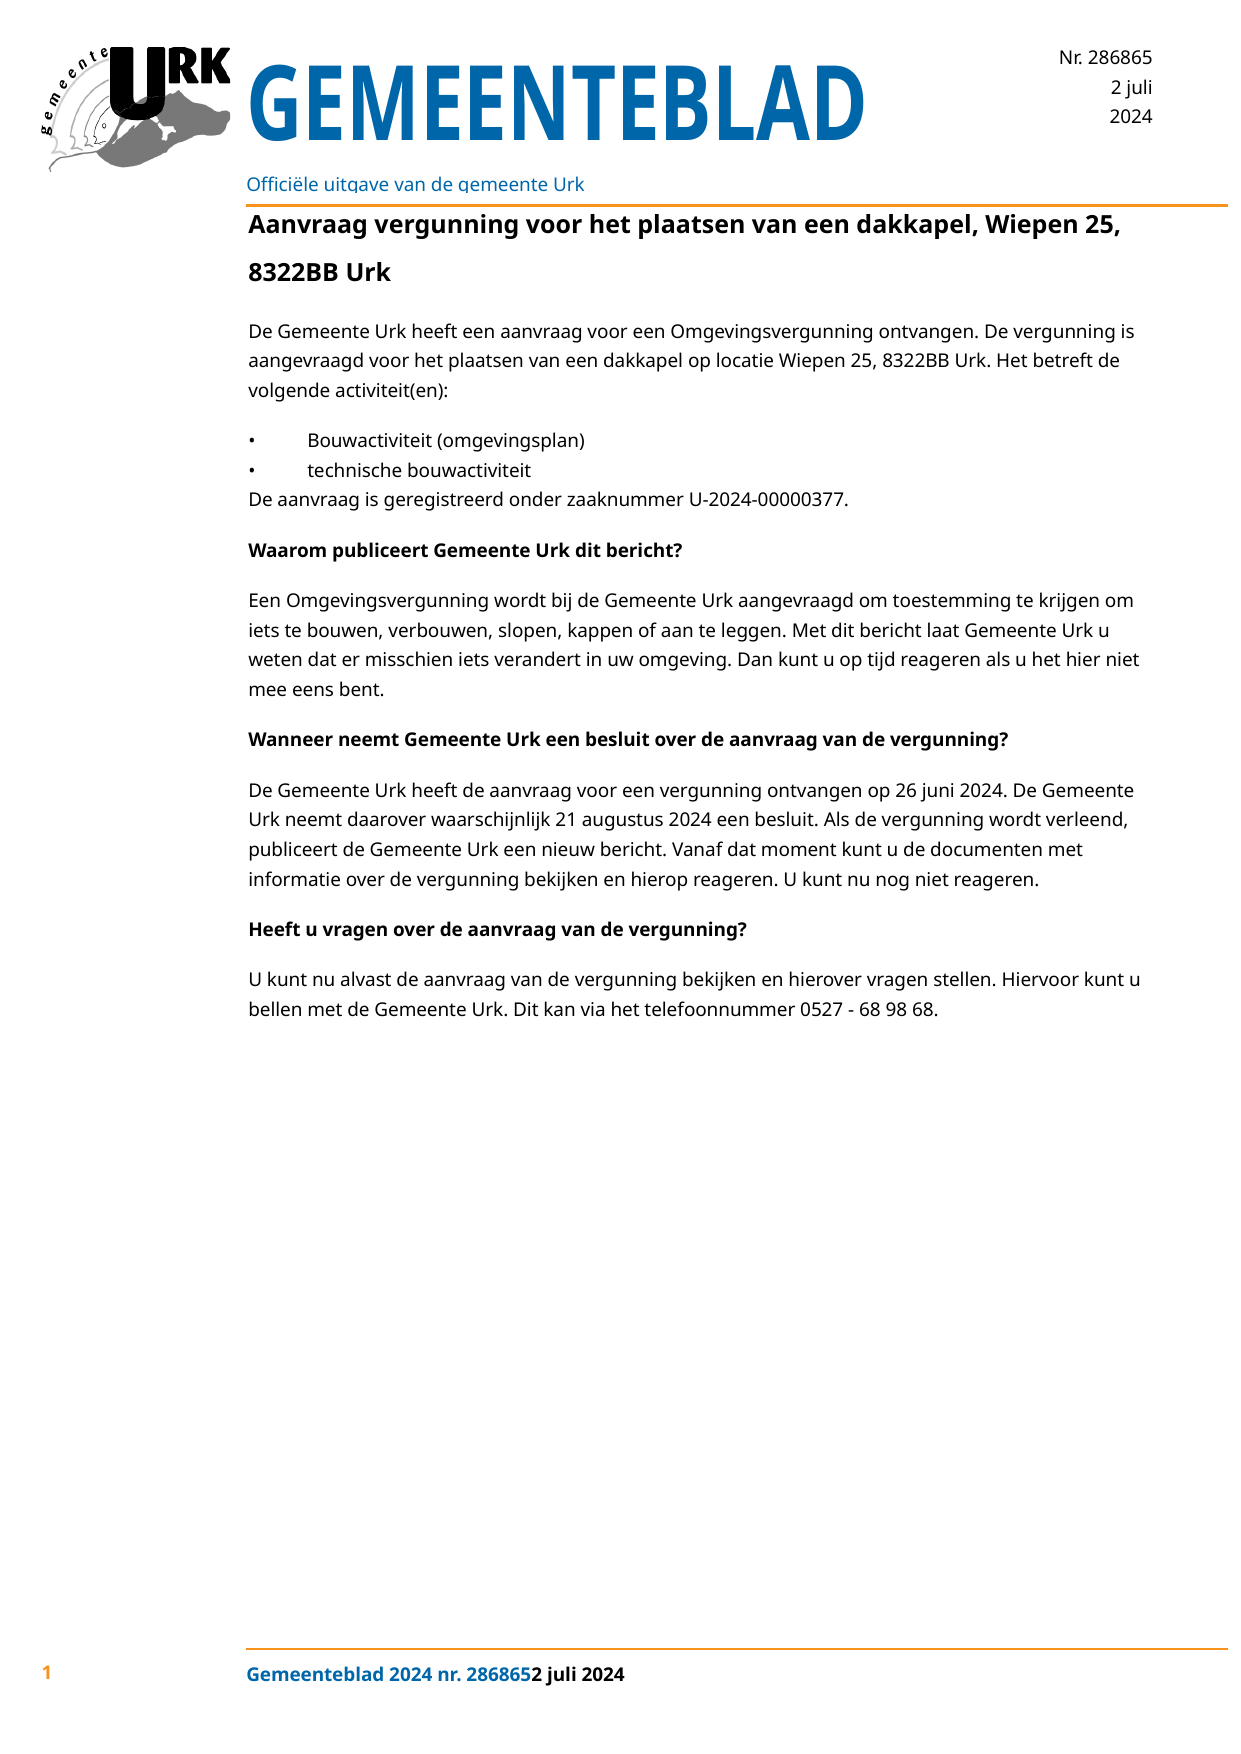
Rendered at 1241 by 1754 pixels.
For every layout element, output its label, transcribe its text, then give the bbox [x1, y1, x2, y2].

picture [41, 47, 231, 172]
text De aanvraag is geregistreerd onder zaaknummer U-2024-00000377. [248, 487, 1152, 512]
text Heeft u vragen over de aanvraag van de vergunning? [248, 916, 1152, 942]
text U kunt nu alvast de aanvraag van de vergunning bekijken en hierover vragen stellen. Hiervoor kunt u bellen met de Gemeente Urk. Dit kan via het telefoonnummer 0527 - 68 98 68. [248, 967, 1152, 1022]
list technische bouwactiviteit [248, 457, 1152, 483]
text De Gemeente Urk heeft de aanvraag voor een vergunning ontvangen op 26 juni 2024. De Gemeente Urk neemt daarover waarschijnlijk 21 augustus 2024 een besluit. Als de vergunning wordt verleend, publiceert de Gemeente Urk een nieuw bericht. Vanaf dat moment kunt u de documenten met informatie over de vergunning bekijken en hierop reageren. U kunt nu nog niet reageren. [248, 777, 1152, 892]
list Bouwactiviteit (omgevingsplan) [248, 427, 1152, 453]
text Een Omgevingsvergunning wordt bij de Gemeente Urk aangevraagd om toestemming te krijgen om iets te bouwen, verbouwen, slopen, kappen of aan te leggen. Met dit bericht laat Gemeente Urk u weten dat er misschien iets verandert in uw omgeving. Dan kunt u op tijd reageren als u het hier niet mee eens bent. [248, 587, 1152, 702]
text Wanneer neemt Gemeente Urk een besluit over de aanvraag van de vergunning? [248, 727, 1152, 752]
text Waarom publiceert Gemeente Urk dit bericht? [248, 537, 1152, 563]
text De Gemeente Urk heeft een aanvraag voor een Omgevingsvergunning ontvangen. De vergunning is aangevraagd voor het plaatsen van een dakkapel op locatie Wiepen 25, 8322BB Urk. Het betreft de volgende activiteit(en): [248, 318, 1152, 403]
text Aanvraag vergunning voor het plaatsen van een dakkapel, Wiepen 25, 8322BB Urk [248, 207, 1152, 288]
